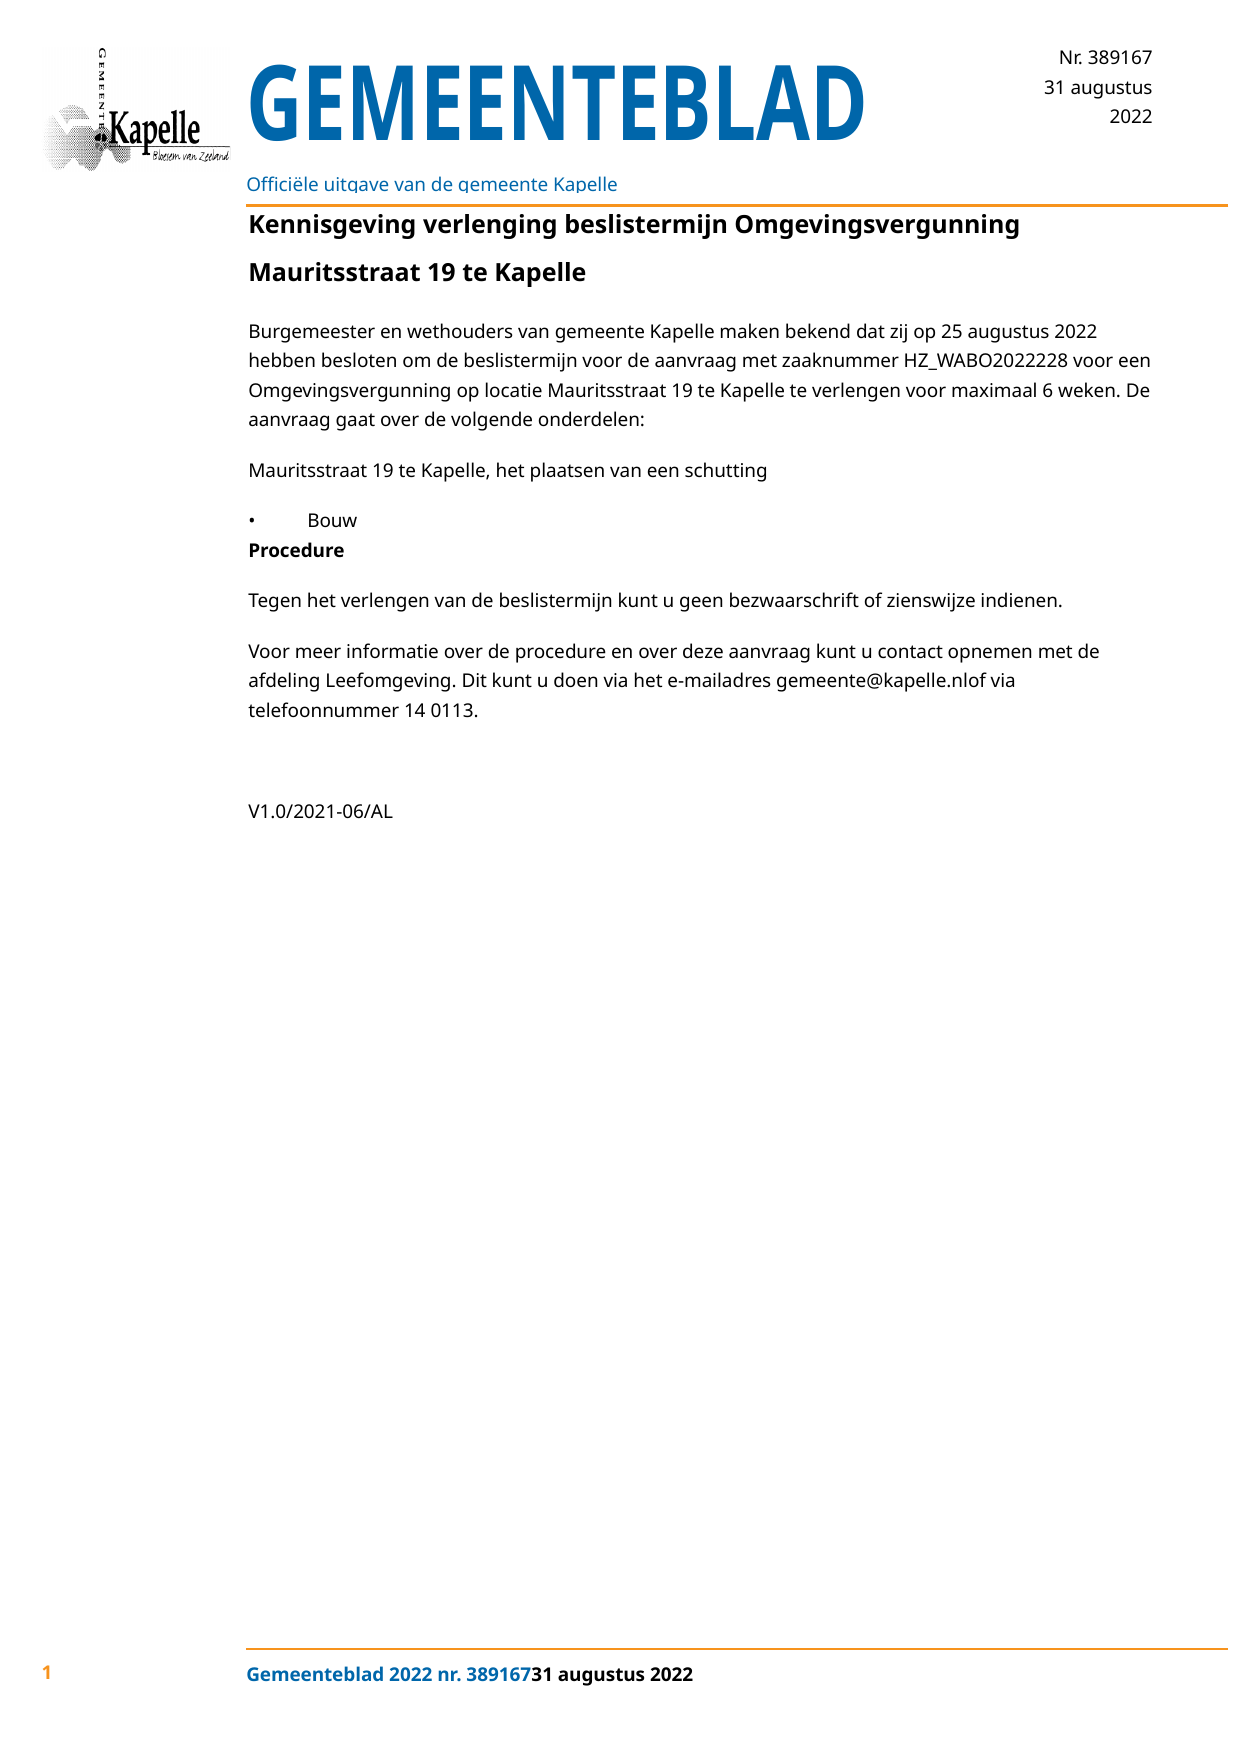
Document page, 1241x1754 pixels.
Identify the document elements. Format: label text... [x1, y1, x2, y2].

text Voor meer informatie over de procedure en over deze aanvraag kunt u contact opnemen met de afdeling Leefomgeving. Dit kunt u doen via het e-mailadres gemeente@kapelle.nlof via telefoonnummer 14 0113. [248, 638, 1152, 723]
text V1.0/2021-06/AL [248, 798, 1152, 824]
text Kennisgeving verlenging beslistermijn Omgevingsvergunning Mauritsstraat 19 te Kapelle [248, 207, 1152, 288]
text Procedure [248, 537, 1152, 563]
picture [41, 47, 231, 172]
list Bouw [248, 507, 1152, 533]
text Burgemeester en wethouders van gemeente Kapelle maken bekend dat zij op 25 augustus 2022 hebben besloten om de beslistermijn voor de aanvraag met zaaknummer HZ_WABO2022228 voor een Omgevingsvergunning op locatie Mauritsstraat 19 te Kapelle te verlengen voor maximaal 6 weken. De aanvraag gaat over de volgende onderdelen: [248, 318, 1152, 432]
text Mauritsstraat 19 te Kapelle, het plaatsen van een schutting [248, 457, 1152, 483]
text Tegen het verlengen van de beslistermijn kunt u geen bezwaarschrift of zienswijze indienen. [248, 587, 1152, 613]
